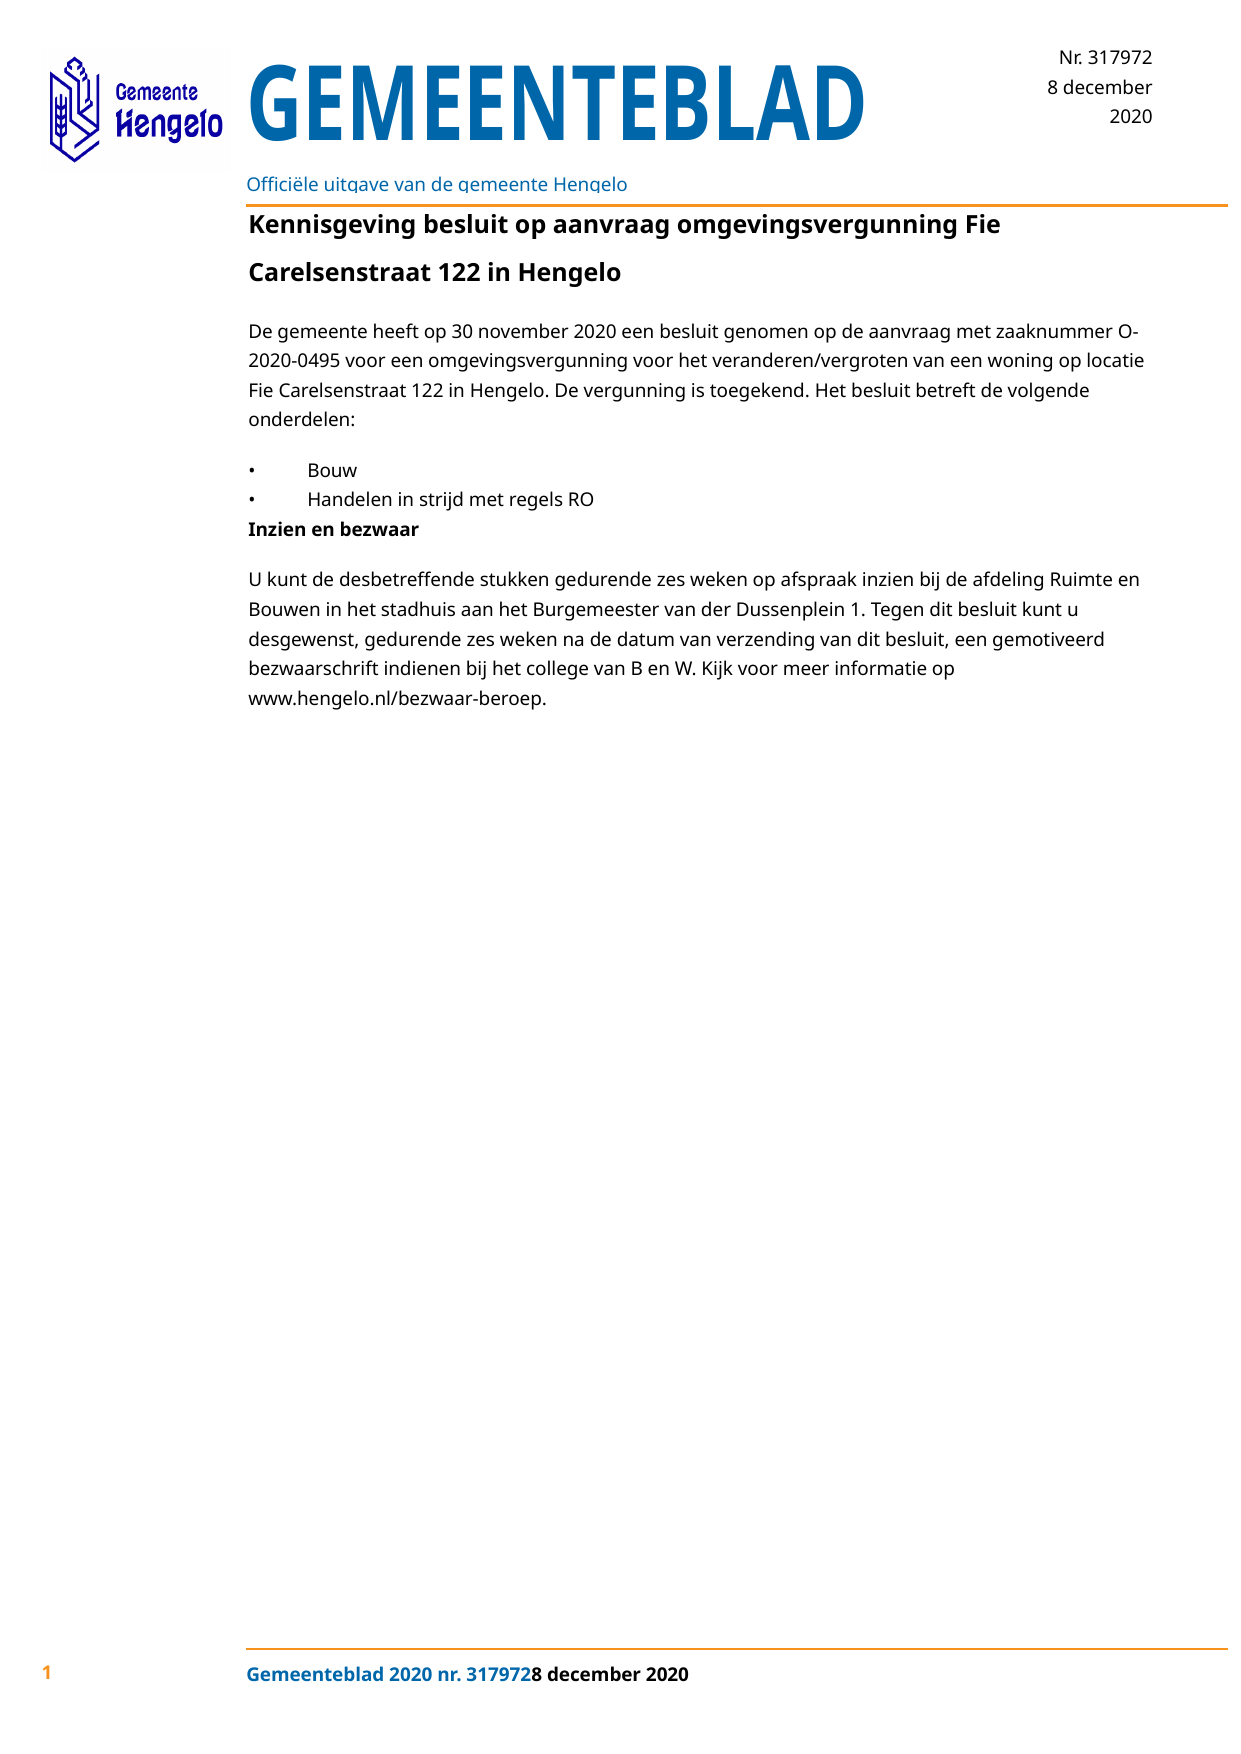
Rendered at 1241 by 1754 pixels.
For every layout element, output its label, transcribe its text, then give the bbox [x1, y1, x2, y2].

list Handelen in strijd met regels RO [248, 487, 1152, 512]
text Inzien en bezwaar [248, 516, 1152, 542]
text U kunt de desbetreffende stukken gedurende zes weken op afspraak inzien bij de afdeling Ruimte en Bouwen in het stadhuis aan het Burgemeester van der Dussenplein 1. Tegen dit besluit kunt u desgewenst, gedurende zes weken na de datum van verzending van dit besluit, een gemotiveerd bezwaarschrift indienen bij het college van B en W. Kijk voor meer informatie op www.hengelo.nl/bezwaar-beroep. [248, 567, 1152, 711]
list Bouw [248, 457, 1152, 483]
text De gemeente heeft op 30 november 2020 een besluit genomen op de aanvraag met zaaknummer O-2020-0495 voor een omgevingsvergunning voor het veranderen/vergroten van een woning op locatie Fie Carelsenstraat 122 in Hengelo. De vergunning is toegekend. Het besluit betreft de volgende onderdelen: [248, 318, 1152, 432]
text Kennisgeving besluit op aanvraag omgevingsvergunning Fie Carelsenstraat 122 in Hengelo [248, 207, 1152, 288]
picture [41, 47, 231, 172]
